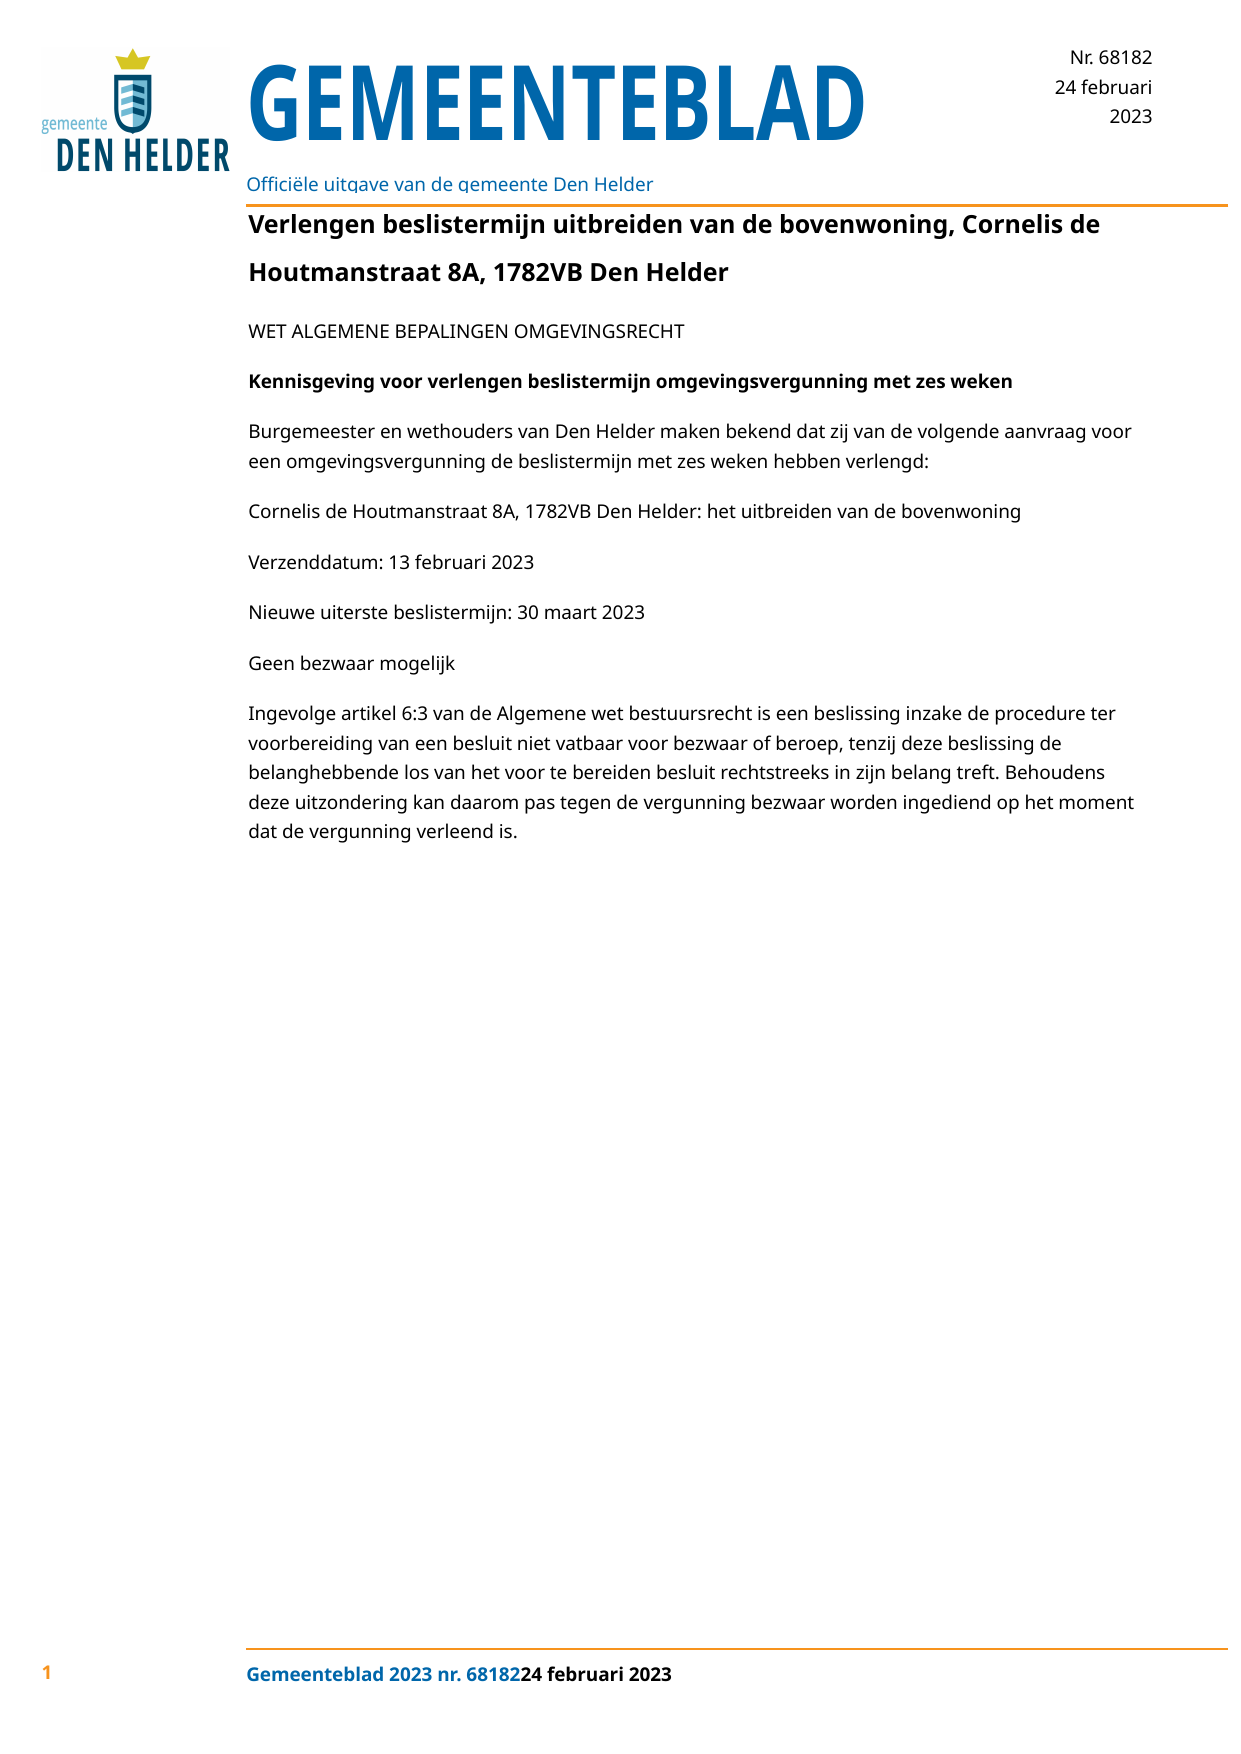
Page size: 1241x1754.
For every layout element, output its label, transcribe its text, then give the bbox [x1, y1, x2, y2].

picture [100, 154, 106, 172]
text Burgemeester en wethouders van Den Helder maken bekend dat zij van de volgende aanvraag voor een omgevingsvergunning de beslistermijn met zes weken hebben verlengd: [248, 419, 1152, 474]
text Cornelis de Houtmanstraat 8A, 1782VB Den Helder: het uitbreiden van de bovenwoning [248, 499, 1152, 524]
picture [220, 160, 224, 172]
text Geen bezwaar mogelijk [248, 650, 1152, 676]
picture [41, 47, 231, 172]
text WET ALGEMENE BEPALINGEN OMGEVINGSRECHT [248, 318, 1152, 344]
text Ingevolge artikel 6:3 van de Algemene wet bestuursrecht is een beslissing inzake de procedure ter voorbereiding van een besluit niet vatbaar voor bezwaar of beroep, tenzij deze beslissing de belanghebbende los van het voor te bereiden besluit rechtstreeks in zijn belang treft. Behoudens deze uitzondering kan daarom pas tegen de vergunning bezwaar worden ingediend op het moment dat de vergunning verleend is. [248, 700, 1152, 844]
picture [130, 157, 135, 172]
picture [63, 144, 68, 165]
text Verzenddatum: 13 februari 2023 [248, 549, 1152, 575]
picture [182, 144, 187, 165]
text Nieuwe uiterste beslistermijn: 30 maart 2023 [248, 599, 1152, 625]
text Kennisgeving voor verlengen beslistermijn omgevingsvergunning met zes weken [248, 368, 1152, 394]
text Verlengen beslistermijn uitbreiden van de bovenwoning, Cornelis de Houtmanstraat 8A, 1782VB Den Helder [248, 207, 1152, 288]
